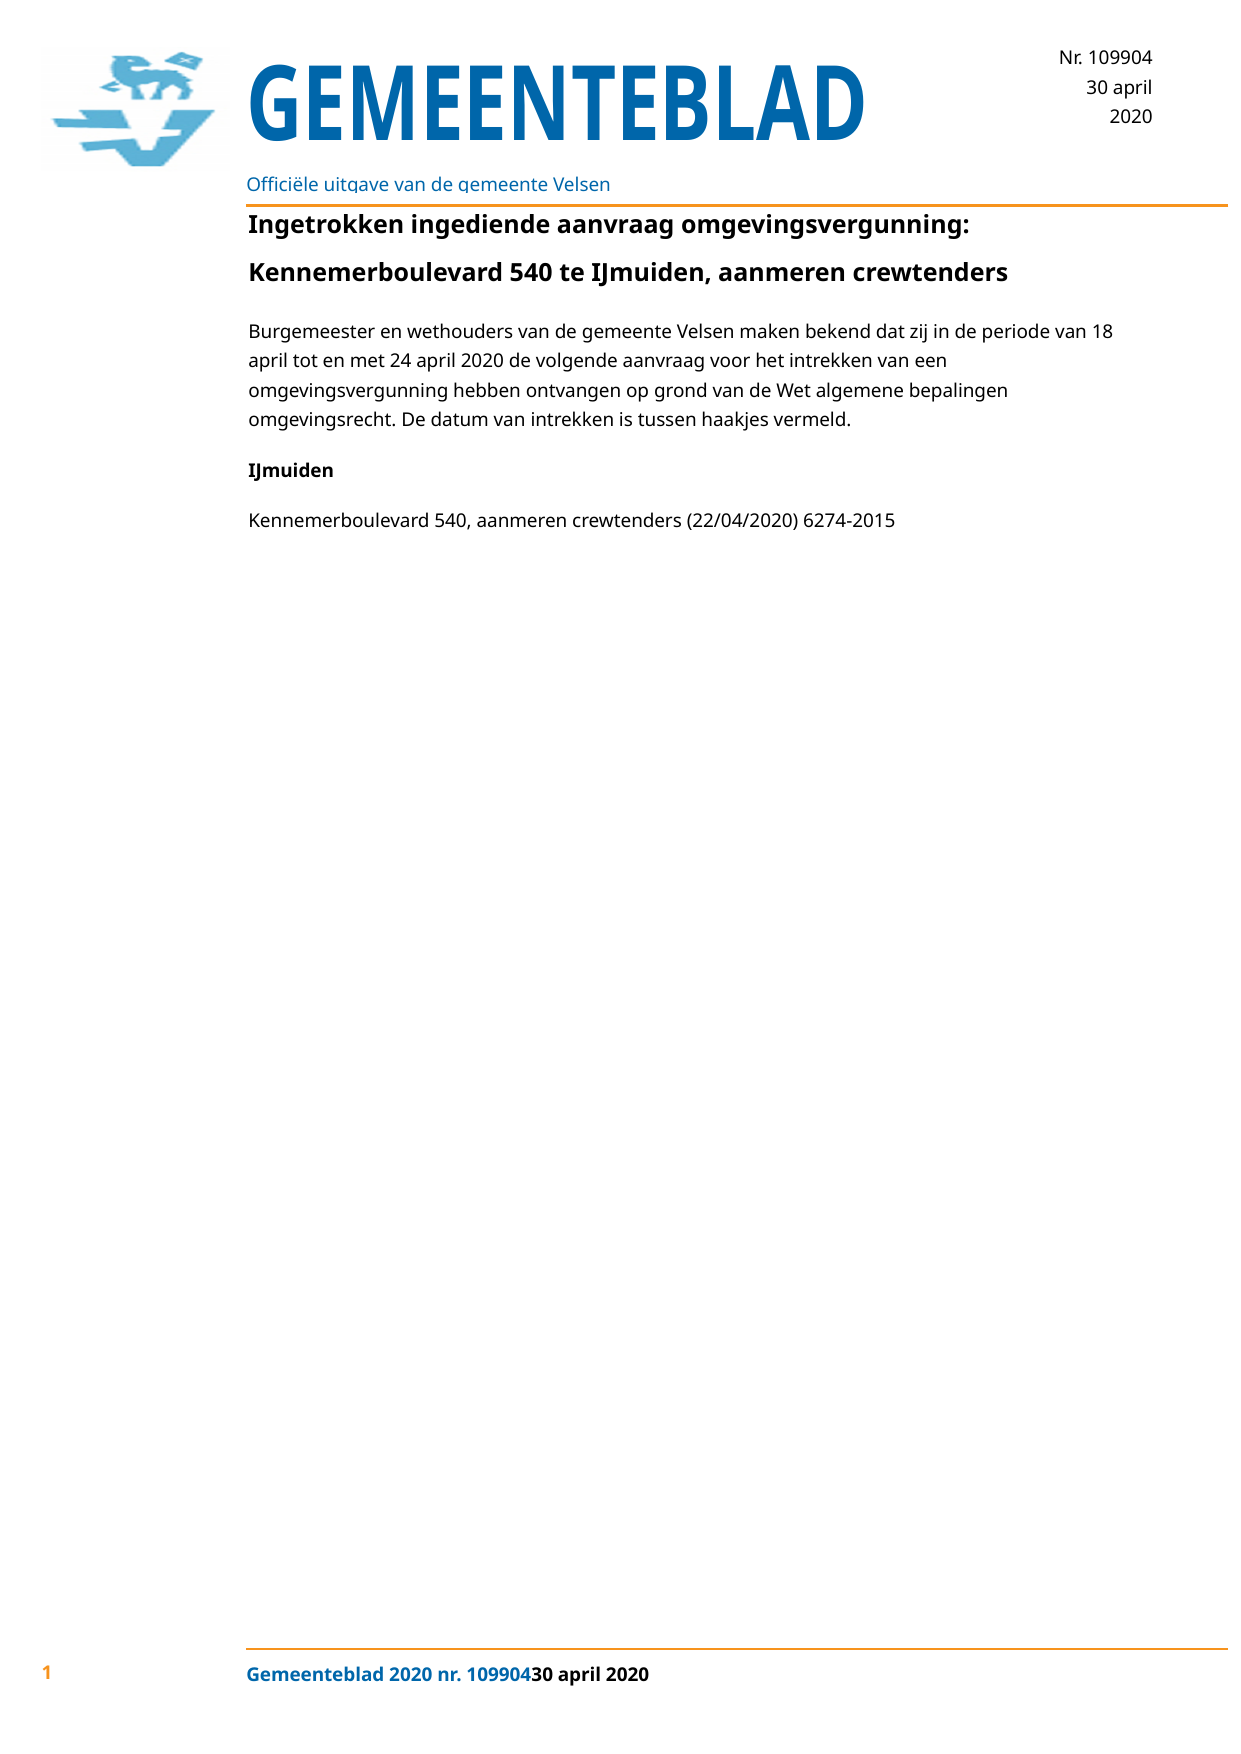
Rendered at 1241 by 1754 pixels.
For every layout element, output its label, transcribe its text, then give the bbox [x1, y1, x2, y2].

text Burgemeester en wethouders van de gemeente Velsen maken bekend dat zij in de periode van 18 april tot en met 24 april 2020 de volgende aanvraag voor het intrekken van een omgevingsvergunning hebben ontvangen op grond van de Wet algemene bepalingen omgevingsrecht. De datum van intrekken is tussen haakjes vermeld. [248, 318, 1152, 432]
text IJmuiden [248, 457, 1152, 483]
text Ingetrokken ingediende aanvraag omgevingsvergunning: Kennemerboulevard 540 te IJmuiden, aanmeren crewtenders [248, 207, 1152, 288]
picture [41, 47, 231, 172]
text Kennemerboulevard 540, aanmeren crewtenders (22/04/2020) 6274-2015 [248, 507, 1152, 533]
